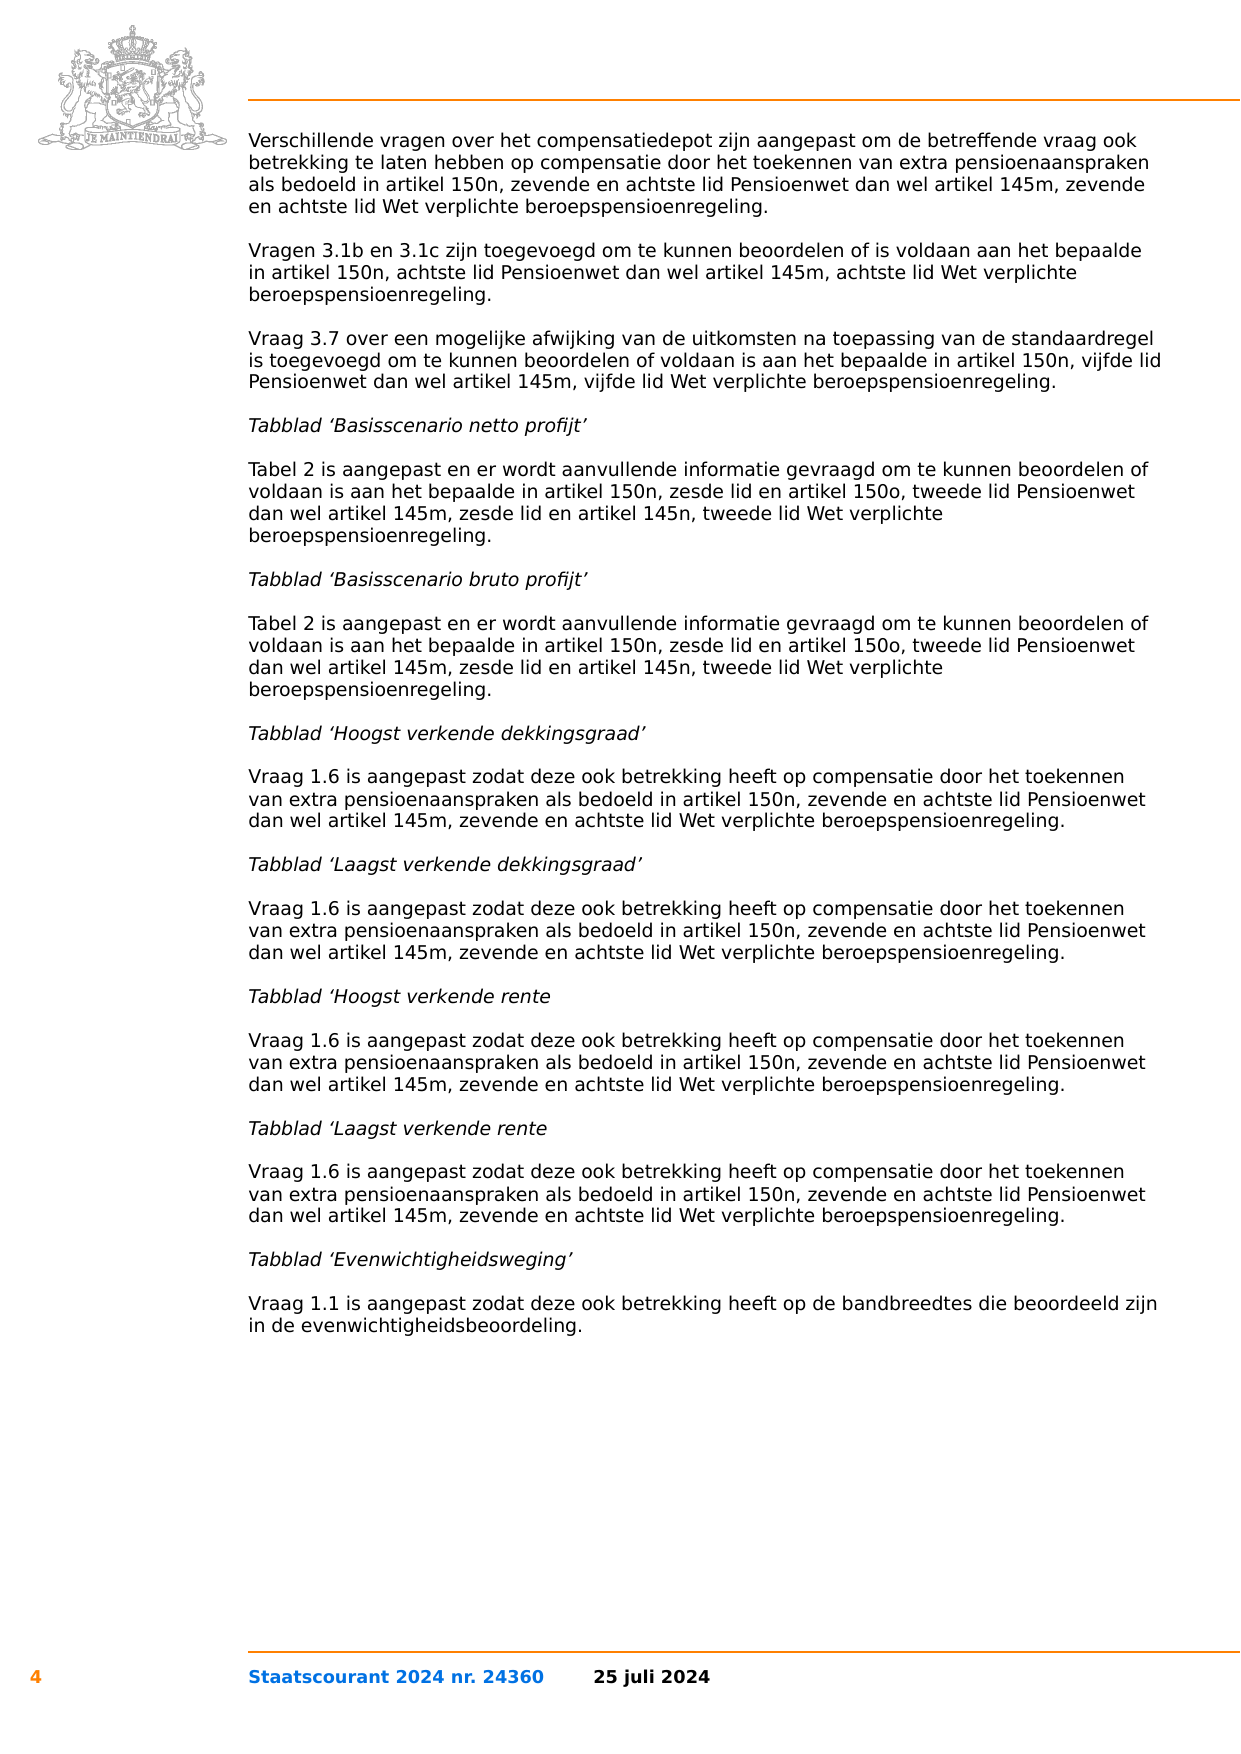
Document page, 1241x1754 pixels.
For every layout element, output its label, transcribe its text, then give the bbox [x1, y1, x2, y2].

text Vraag 1.6 is aangepast zodat deze ook betrekking heeft op compensatie door het toekennen van extra pensioenaanspraken als bedoeld in artikel 150n, zevende en achtste lid Pensioenwet dan wel artikel 145m, zevende en achtste lid Wet verplichte beroepspensioenregeling. [248, 898, 1163, 964]
text Vraag 3.7 over een mogelijke afwijking van de uitkomsten na toepassing van de standaardregel is toegevoegd om te kunnen beoordelen of voldaan is aan het bepaalde in artikel 150n, vijfde lid Pensioenwet dan wel artikel 145m, vijfde lid Wet verplichte beroepspensioenregeling. [248, 327, 1163, 393]
subtitle Tabblad ‘Laagst verkende dekkingsgraad’ [248, 854, 1163, 876]
text Vraag 1.6 is aangepast zodat deze ook betrekking heeft op compensatie door het toekennen van extra pensioenaanspraken als bedoeld in artikel 150n, zevende en achtste lid Pensioenwet dan wel artikel 145m, zevende en achtste lid Wet verplichte beroepspensioenregeling. [248, 1030, 1163, 1096]
text Verschillende vragen over het compensatiedepot zijn aangepast om de betreffende vraag ook betrekking te laten hebben op compensatie door het toekennen van extra pensioenaanspraken als bedoeld in artikel 150n, zevende en achtste lid Pensioenwet dan wel artikel 145m, zevende en achtste lid Wet verplichte beroepspensioenregeling. [248, 130, 1163, 218]
subtitle Tabblad ‘Hoogst verkende dekkingsgraad’ [248, 723, 1163, 744]
subtitle Tabblad ‘Basisscenario netto profijt’ [248, 415, 1163, 437]
text Vragen 3.1b en 3.1c zijn toegevoegd om te kunnen beoordelen of is voldaan aan het bepaalde in artikel 150n, achtste lid Pensioenwet dan wel artikel 145m, achtste lid Wet verplichte beroepspensioenregeling. [248, 240, 1163, 306]
text Tabel 2 is aangepast en er wordt aanvullende informatie gevraagd om te kunnen beoordelen of voldaan is aan het bepaalde in artikel 150n, zesde lid en artikel 150o, tweede lid Pensioenwet dan wel artikel 145m, zesde lid en artikel 145n, tweede lid Wet verplichte beroepspensioenregeling. [248, 459, 1163, 547]
subtitle Tabblad ‘Laagst verkende rente [248, 1118, 1163, 1139]
text Vraag 1.6 is aangepast zodat deze ook betrekking heeft op compensatie door het toekennen van extra pensioenaanspraken als bedoeld in artikel 150n, zevende en achtste lid Pensioenwet dan wel artikel 145m, zevende en achtste lid Wet verplichte beroepspensioenregeling. [248, 766, 1163, 832]
subtitle Tabblad ‘Basisscenario bruto profijt’ [248, 569, 1163, 591]
subtitle Tabblad ‘Hoogst verkende rente [248, 986, 1163, 1008]
picture [38, 25, 227, 150]
text Vraag 1.6 is aangepast zodat deze ook betrekking heeft op compensatie door het toekennen van extra pensioenaanspraken als bedoeld in artikel 150n, zevende en achtste lid Pensioenwet dan wel artikel 145m, zevende en achtste lid Wet verplichte beroepspensioenregeling. [248, 1161, 1163, 1227]
text Tabel 2 is aangepast en er wordt aanvullende informatie gevraagd om te kunnen beoordelen of voldaan is aan het bepaalde in artikel 150n, zesde lid en artikel 150o, tweede lid Pensioenwet dan wel artikel 145m, zesde lid en artikel 145n, tweede lid Wet verplichte beroepspensioenregeling. [248, 613, 1163, 701]
text Vraag 1.1 is aangepast zodat deze ook betrekking heeft op de bandbreedtes die beoordeeld zijn in de evenwichtigheidsbeoordeling. [248, 1293, 1163, 1337]
subtitle Tabblad ‘Evenwichtigheidsweging’ [248, 1249, 1163, 1271]
